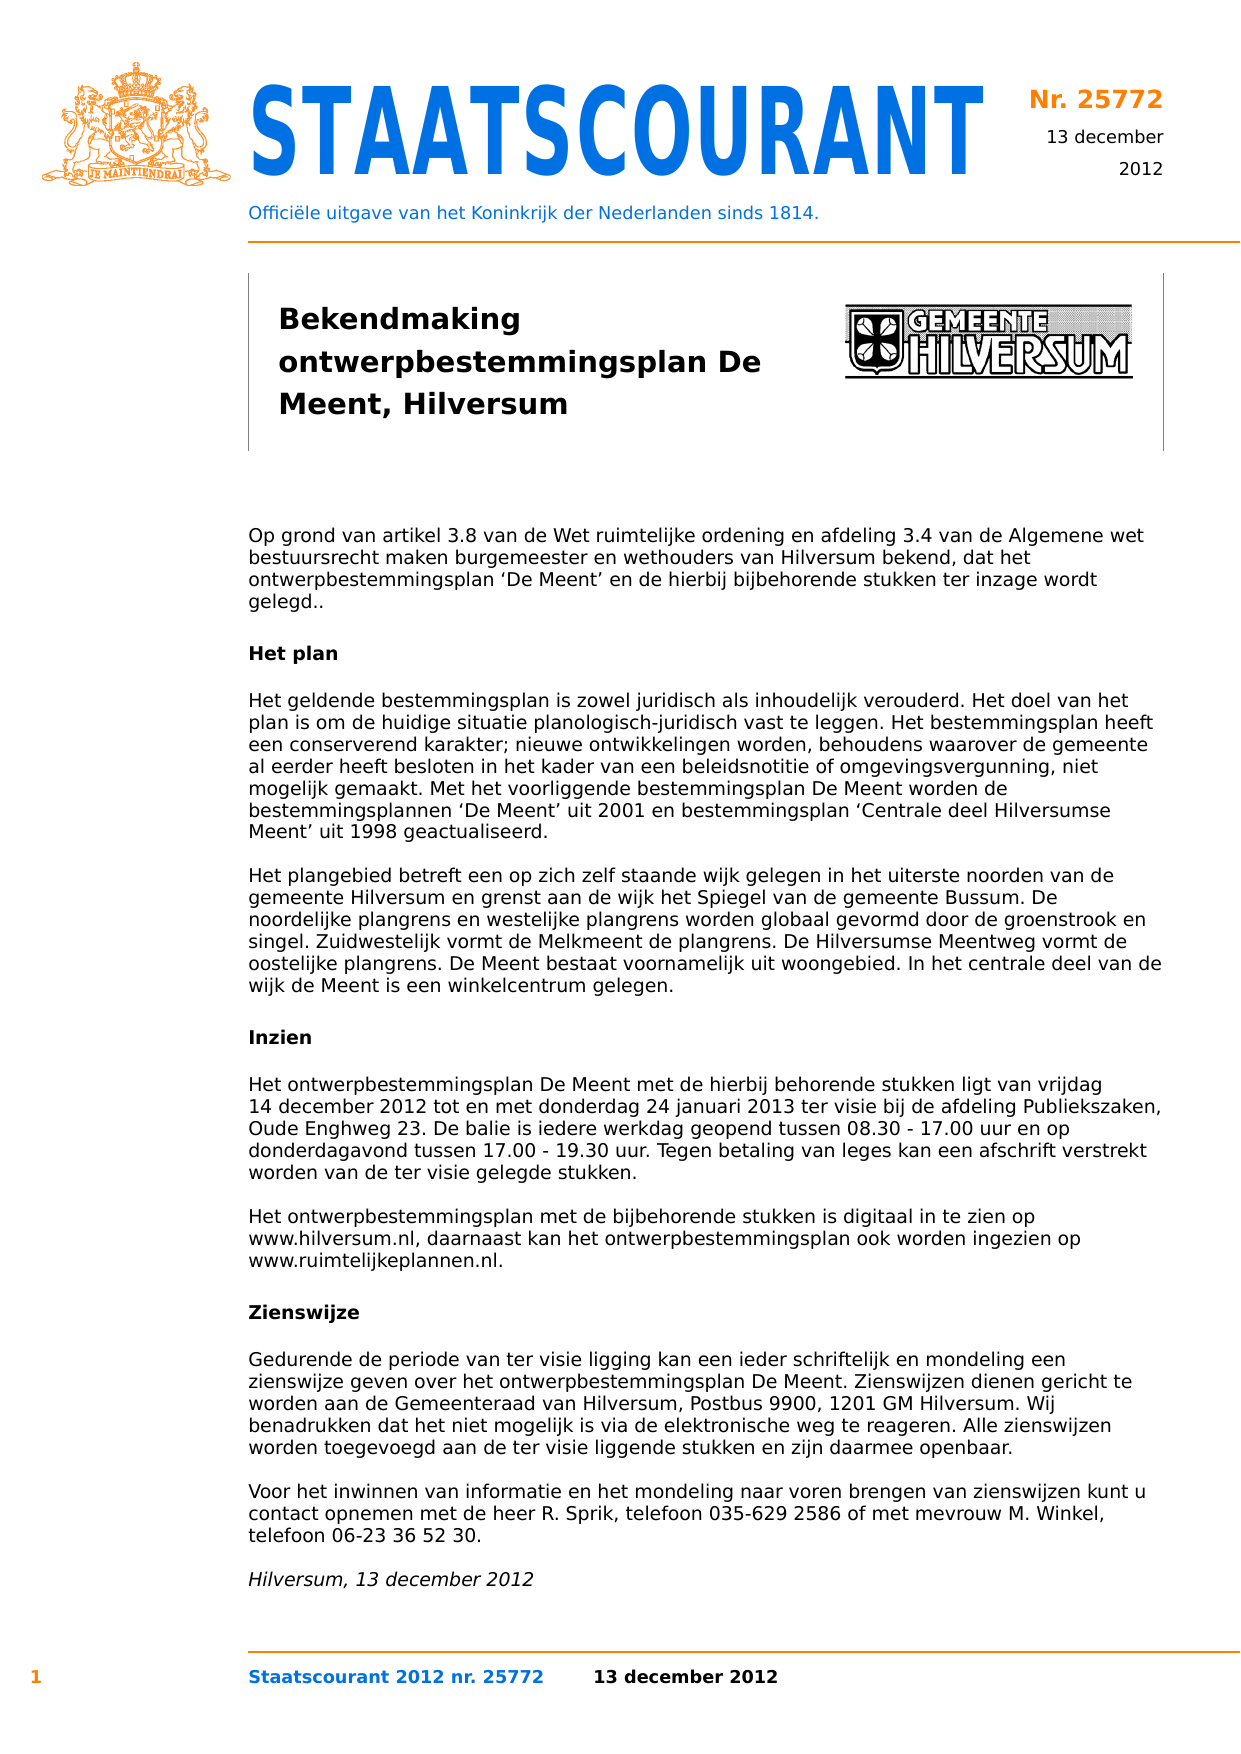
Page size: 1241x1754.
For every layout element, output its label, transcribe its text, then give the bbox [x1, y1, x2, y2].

text Het ontwerpbestemmingsplan De Meent met de hierbij behorende stukken ligt van vrijdag 14 december 2012 tot en met donderdag 24 januari 2013 ter visie bij de afdeling Publiekszaken, Oude Enghweg 23. De balie is iedere werkdag geopend tussen 08.30 - 17.00 uur en op donderdagavond tussen 17.00 - 19.30 uur. Tegen betaling van leges kan een afschrift verstrekt worden van de ter visie gelegde stukken. [248, 1074, 1163, 1184]
table_cell Officiële uitgave van het Koninkrijk der Nederlanden sinds 1814. [248, 203, 1240, 241]
text Het plangebied betreft een op zich zelf staande wijk gelegen in het uiterste noorden van de gemeente Hilversum en grenst aan de wijk het Spiegel van de gemeente Bussum. De noordelijke plangrens en westelijke plangrens worden globaal gevormd door de groenstrook en singel. Zuidwestelijk vormt de Melkmeent de plangrens. De Hilversumse Meentweg vormt de oostelijke plangrens. De Meent bestaat voornamelijk uit woongebied. In het centrale deel van de wijk de Meent is een winkelcentrum gelegen. [248, 865, 1163, 997]
subtitle Zienswijze [248, 1302, 1163, 1324]
text Hilversum, 13 december 2012 [248, 1568, 1163, 1590]
text Voor het inwinnen van informatie en het mondeling naar voren brengen van zienswijzen kunt u contact opnemen met de heer R. Sprik, telefoon 035-629 2586 of met mevrouw M. Winkel, telefoon 06-23 36 52 30. [248, 1481, 1163, 1547]
subtitle Inzien [248, 1027, 1163, 1049]
table_cell 2012 [998, 153, 1240, 203]
subtitle Bekendmaking ontwerpbestemmingsplan De Meent, Hilversum [249, 273, 1163, 451]
text Gedurende de periode van ter visie ligging kan een ieder schriftelijk en mondeling een zienswijze geven over het ontwerpbestemmingsplan De Meent. Zienswijzen dienen gericht te worden aan de Gemeenteraad van Hilversum, Postbus 9900, 1201 GM Hilversum. Wij benadrukken dat het niet mogelijk is via de elektronische weg te reageren. Alle zienswijzen worden toegevoegd aan de ter visie liggende stukken en zijn daarmee openbaar. [248, 1349, 1163, 1459]
text Op grond van artikel 3.8 van de Wet ruimtelijke ordening en afdeling 3.4 van de Algemene wet bestuursrecht maken burgemeester en wethouders van Hilversum bekend, dat het ontwerpbestemmingsplan ‘De Meent’ en de hierbij bijbehorende stukken ter inzage wordt gelegd.. [248, 525, 1163, 613]
text Het geldende bestemmingsplan is zowel juridisch als inhoudelijk verouderd. Het doel van het plan is om de huidige situatie planologisch-juridisch vast te leggen. Het bestemmingsplan heeft een conserverend karakter; nieuwe ontwikkelingen worden, behoudens waarover de gemeente al eerder heeft besloten in het kader van een beleidsnotitie of omgevingsvergunning, niet mogelijk gemaakt. Met het voorliggende bestemmingsplan De Meent worden de bestemmingsplannen ‘De Meent’ uit 2001 en bestemmingsplan ‘Centrale deel Hilversumse Meent’ uit 1998 geactualiseerd. [248, 689, 1163, 843]
subtitle Het plan [248, 643, 1163, 664]
table_header Nr. 25772 [998, 62, 1240, 121]
table_header STAATSCOURANT [248, 62, 998, 203]
table_cell 13 december [998, 121, 1240, 153]
picture [844, 302, 1134, 380]
picture [41, 62, 231, 186]
table_header [25, 62, 248, 241]
text Het ontwerpbestemmingsplan met de bijbehorende stukken is digitaal in te zien op www.hilversum.nl, daarnaast kan het ontwerpbestemmingsplan ook worden ingezien op www.ruimtelijkeplannen.nl. [248, 1206, 1163, 1272]
